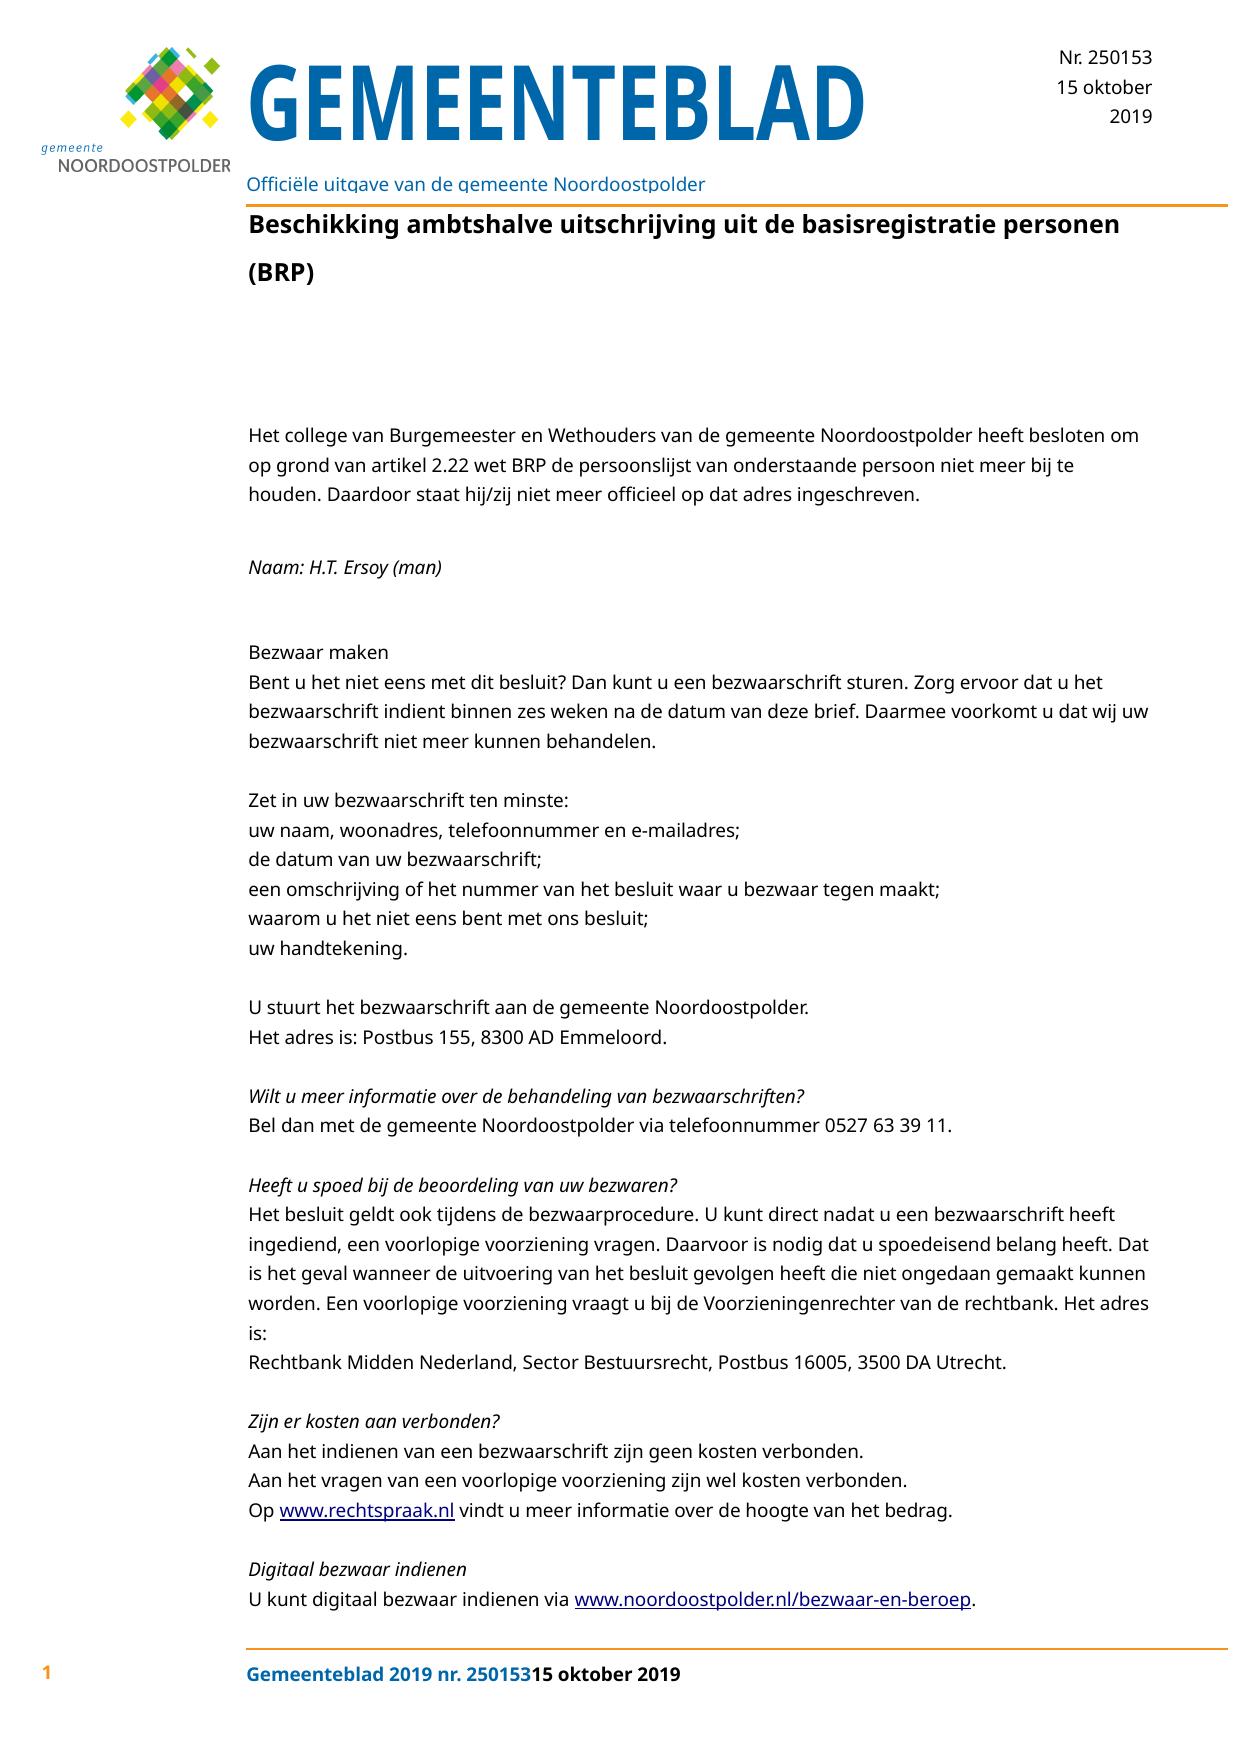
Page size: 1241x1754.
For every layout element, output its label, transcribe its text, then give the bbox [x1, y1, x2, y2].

text Digitaal bezwaar indienen [248, 1556, 1152, 1582]
text Beschikking ambtshalve uitschrijving uit de basisregistratie personen (BRP) [248, 207, 1152, 288]
text Zijn er kosten aan verbonden? [248, 1408, 1152, 1434]
text de datum van uw bezwaarschrift; [248, 846, 1152, 872]
text uw handtekening. [248, 935, 1152, 961]
text Het adres is: Postbus 155, 8300 AD Emmeloord. [248, 1024, 1152, 1049]
text Bent u het niet eens met dit besluit? Dan kunt u een bezwaarschrift sturen. Zorg ervoor dat u het bezwaarschrift indient binnen zes weken na de datum van deze brief. Daarmee voorkomt u dat wij uw bezwaarschrift niet meer kunnen behandelen. [248, 669, 1152, 754]
text Rechtbank Midden Nederland, Sector Bestuursrecht, Postbus 16005, 3500 DA Utrecht. [248, 1349, 1152, 1375]
text Wilt u meer informatie over de behandeling van bezwaarschriften? [248, 1083, 1152, 1109]
text Aan het indienen van een bezwaarschrift zijn geen kosten verbonden. [248, 1438, 1152, 1464]
text Naam: H.T. Ersoy (man) [248, 554, 1152, 580]
text een omschrijving of het nummer van het besluit waar u bezwaar tegen maakt; [248, 876, 1152, 902]
text U stuurt het bezwaarschrift aan de gemeente Noordoostpolder. [248, 994, 1152, 1020]
text Aan het vragen van een voorlopige voorziening zijn wel kosten verbonden. [248, 1468, 1152, 1493]
text uw naam, woonadres, telefoonnummer en e-mailadres; [248, 817, 1152, 842]
text Op www.rechtspraak.nl vindt u meer informatie over de hoogte van het bedrag. [248, 1497, 1152, 1523]
text waarom u het niet eens bent met ons besluit; [248, 906, 1152, 931]
text Het college van Burgemeester en Wethouders van de gemeente Noordoostpolder heeft besloten om op grond van artikel 2.22 wet BRP de persoonslijst van onderstaande persoon niet meer bij te houden. Daardoor staat hij/zij niet meer officieel op dat adres ingeschreven. [248, 422, 1152, 507]
text Bel dan met de gemeente Noordoostpolder via telefoonnummer 0527 63 39 11. [248, 1113, 1152, 1138]
text Het besluit geldt ook tijdens de bezwaarprocedure. U kunt direct nadat u een bezwaarschrift heeft ingediend, een voorlopige voorziening vragen. Daarvoor is nodig dat u spoedeisend belang heeft. Dat is het geval wanneer de uitvoering van het besluit gevolgen heeft die niet ongedaan gemaakt kunnen worden. Een voorlopige voorziening vraagt u bij de Voorzieningenrechter van de rechtbank. Het adres is: [248, 1201, 1152, 1345]
text Heeft u spoed bij de beoordeling van uw bezwaren? [248, 1172, 1152, 1197]
picture [41, 47, 231, 172]
text Zet in uw bezwaarschrift ten minste: [248, 787, 1152, 813]
text Bezwaar maken [248, 639, 1152, 665]
text U kunt digitaal bezwaar indienen via www.noordoostpolder.nl/bezwaar-en-beroep. [248, 1586, 1152, 1612]
